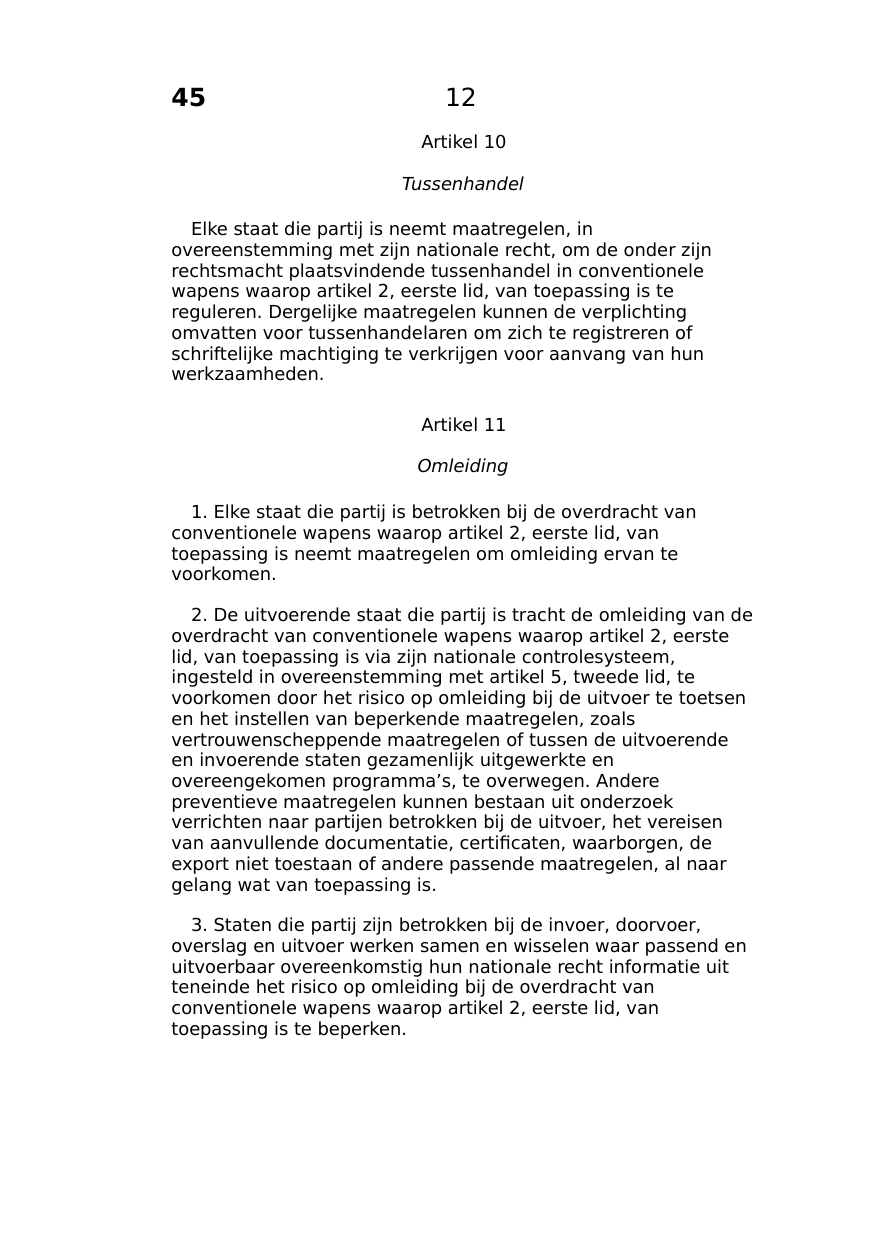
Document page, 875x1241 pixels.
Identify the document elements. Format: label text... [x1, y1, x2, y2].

text 2. De uitvoerende staat die partij is tracht de omleiding van de overdracht van conventionele wapens waarop artikel 2, eerste lid, van toepassing is via zijn nationale controlesysteem, ingesteld in overeenstemming met artikel 5, tweede lid, te voorkomen door het risico op omleiding bij de uitvoer te toetsen en het instellen van beperkende maatregelen, zoals vertrouwenscheppende maatregelen of tussen de uitvoerende en invoerende staten gezamenlijk uitgewerkte en overeengekomen programma’s, te overwegen. Andere preventieve maatregelen kunnen bestaan uit onderzoek verrichten naar partijen betrokken bij de uitvoer, het vereisen van aanvullende documentatie, certificaten, waarborgen, de export niet toestaan of andere passende maatregelen, al naar gelang wat van toepassing is. [171, 605, 756, 895]
subtitle Artikel 10 Tussenhandel [171, 132, 756, 194]
subtitle Artikel 11 Omleiding [171, 415, 756, 477]
text 3. Staten die partij zijn betrokken bij de invoer, doorvoer, overslag en uitvoer werken samen en wisselen waar passend en uitvoerbaar overeenkomstig hun nationale recht informatie uit teneinde het risico op omleiding bij de overdracht van conventionele wapens waarop artikel 2, eerste lid, van toepassing is te beperken. [171, 915, 756, 1039]
text 1. Elke staat die partij is betrokken bij de overdracht van conventionele wapens waarop artikel 2, eerste lid, van toepassing is neemt maatregelen om omleiding ervan te voorkomen. [171, 502, 756, 585]
text Elke staat die partij is neemt maatregelen, in overeenstemming met zijn nationale recht, om de onder zijn rechtsmacht plaatsvindende tussenhandel in conventionele wapens waarop artikel 2, eerste lid, van toepassing is te reguleren. Dergelijke maatregelen kunnen de verplichting omvatten voor tussenhandelaren om zich te registreren of schriftelijke machtiging te verkrijgen voor aanvang van hun werkzaamheden. [171, 219, 756, 385]
